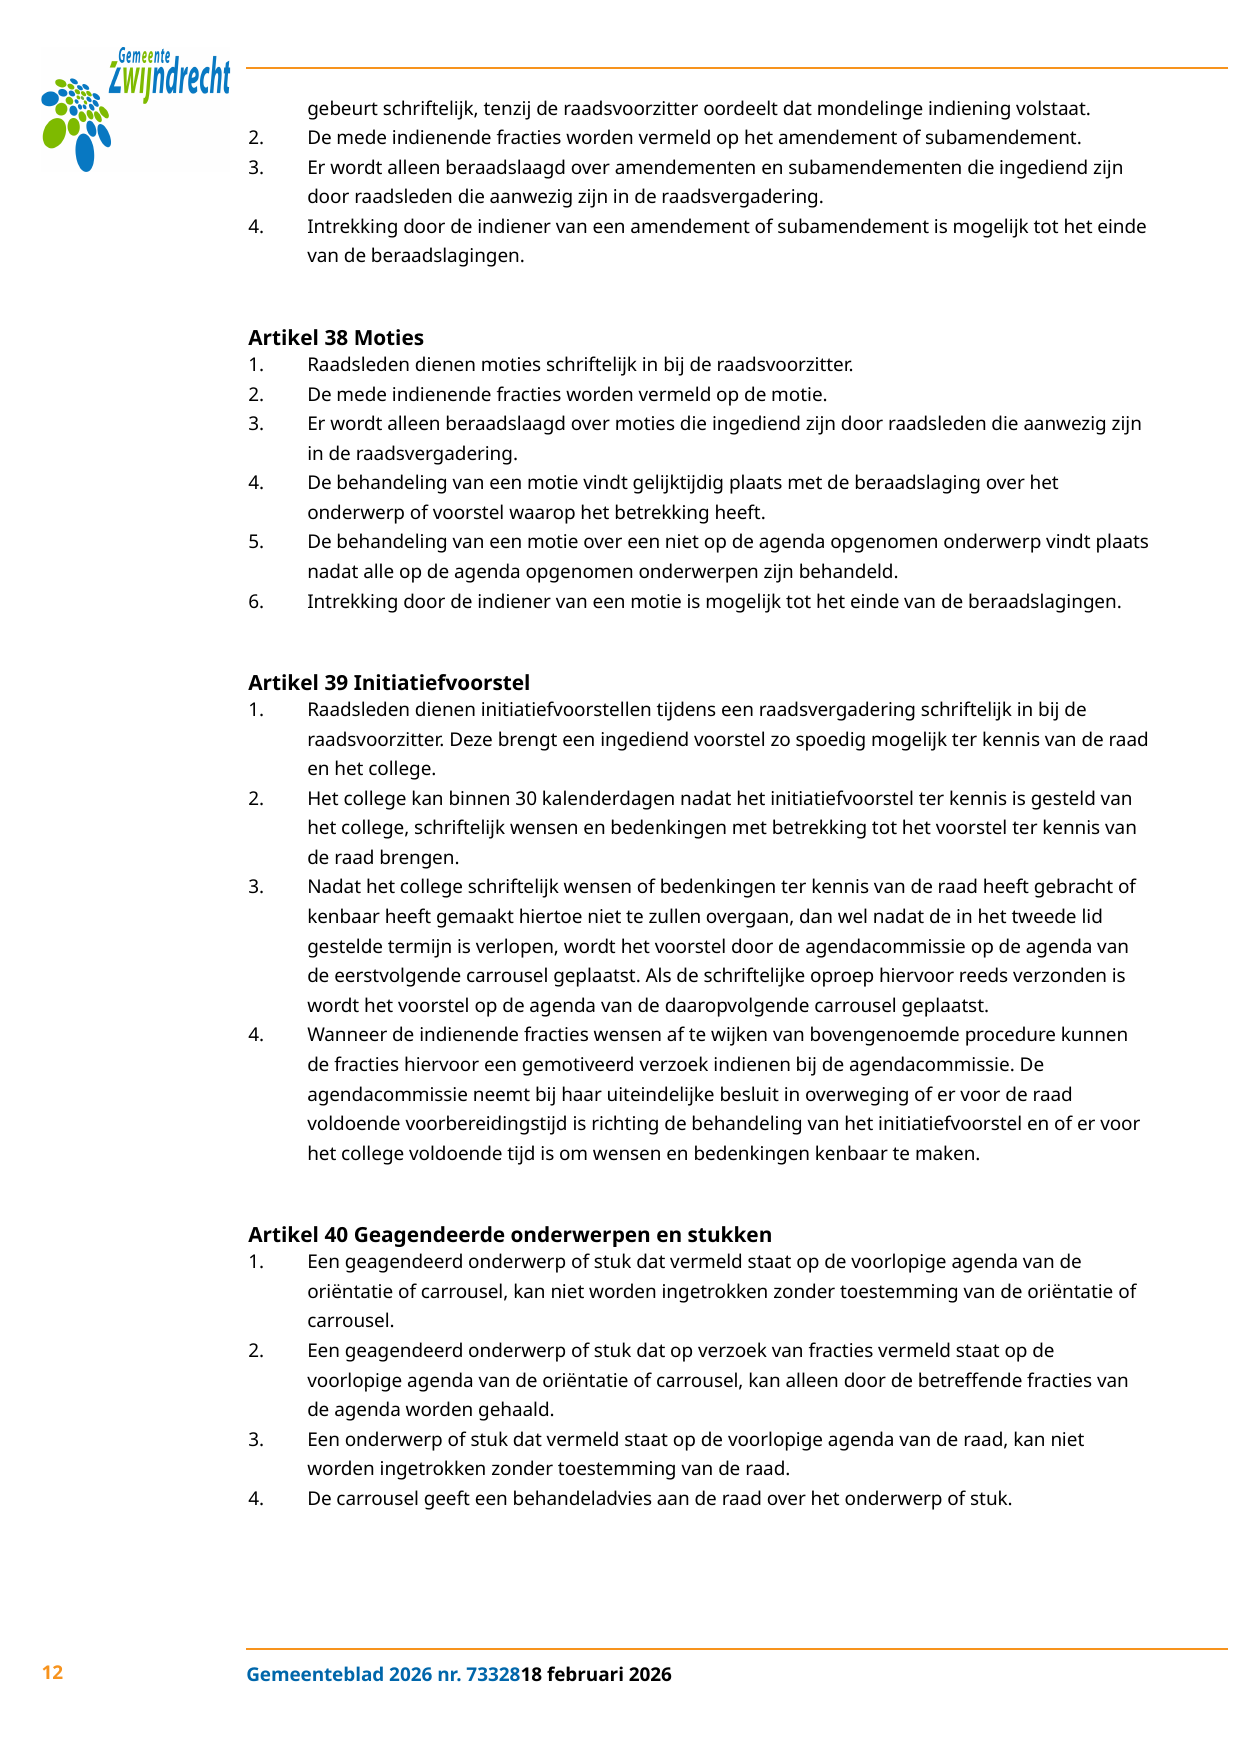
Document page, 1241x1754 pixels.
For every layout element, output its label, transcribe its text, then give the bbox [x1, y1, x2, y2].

list De behandeling van een motie vindt gelijktijdig plaats met de beraadslaging over het onderwerp of voorstel waarop het betrekking heeft. [248, 469, 1152, 525]
text Artikel 40 Geagendeerde onderwerpen en stukken [248, 1220, 1152, 1248]
list Wanneer de indienende fracties wensen af te wijken van bovengenoemde procedure kunnen de fracties hiervoor een gemotiveerd verzoek indienen bij de agendacommissie. De agendacommissie neemt bij haar uiteindelijke besluit in overweging of er voor de raad voldoende voorbereidingstijd is richting de behandeling van het initiatiefvoorstel en of er voor het college voldoende tijd is om wensen en bedenkingen kenbaar te maken. [248, 1022, 1152, 1166]
list Er wordt alleen beraadslaagd over moties die ingediend zijn door raadsleden die aanwezig zijn in de raadsvergadering. [248, 410, 1152, 466]
list Raadsleden dienen moties schriftelijk in bij de raadsvoorzitter. [248, 351, 1152, 377]
picture [41, 47, 231, 172]
list De mede indienende fracties worden vermeld op het amendement of subamendement. [248, 124, 1152, 150]
list Intrekking door de indiener van een motie is mogelijk tot het einde van de beraadslagingen. [248, 588, 1152, 613]
list Intrekking door de indiener van een amendement of subamendement is mogelijk tot het einde van de beraadslagingen. [248, 213, 1152, 268]
text Artikel 38 Moties [248, 323, 1152, 351]
list Het college kan binnen 30 kalenderdagen nadat het initiatiefvoorstel ter kennis is gesteld van het college, schriftelijk wensen en bedenkingen met betrekking tot het voorstel ter kennis van de raad brengen. [248, 785, 1152, 870]
text Artikel 39 Initiatiefvoorstel [248, 668, 1152, 696]
list Een geagendeerd onderwerp of stuk dat vermeld staat op de voorlopige agenda van de oriëntatie of carrousel, kan niet worden ingetrokken zonder toestemming van de oriëntatie of carrousel. [248, 1248, 1152, 1333]
list De behandeling van een motie over een niet op de agenda opgenomen onderwerp vindt plaats nadat alle op de agenda opgenomen onderwerpen zijn behandeld. [248, 529, 1152, 584]
list gebeurt schriftelijk, tenzij de raadsvoorzitter oordeelt dat mondelinge indiening volstaat. [248, 95, 1152, 121]
list De mede indienende fracties worden vermeld op de motie. [248, 381, 1152, 406]
list Raadsleden dienen initiatiefvoorstellen tijdens een raadsvergadering schriftelijk in bij de raadsvoorzitter. Deze brengt een ingediend voorstel zo spoedig mogelijk ter kennis van de raad en het college. [248, 696, 1152, 781]
list Er wordt alleen beraadslaagd over amendementen en subamendementen die ingediend zijn door raadsleden die aanwezig zijn in de raadsvergadering. [248, 154, 1152, 209]
list Een geagendeerd onderwerp of stuk dat op verzoek van fracties vermeld staat op de voorlopige agenda van de oriëntatie of carrousel, kan alleen door de betreffende fracties van de agenda worden gehaald. [248, 1337, 1152, 1422]
list Nadat het college schriftelijk wensen of bedenkingen ter kennis van de raad heeft gebracht of kenbaar heeft gemaakt hiertoe niet te zullen overgaan, dan wel nadat de in het tweede lid gestelde termijn is verlopen, wordt het voorstel door de agendacommissie op de agenda van de eerstvolgende carrousel geplaatst. Als de schriftelijke oproep hiervoor reeds verzonden is wordt het voorstel op de agenda van de daaropvolgende carrousel geplaatst. [248, 874, 1152, 1018]
list Een onderwerp of stuk dat vermeld staat op de voorlopige agenda van de raad, kan niet worden ingetrokken zonder toestemming van de raad. [248, 1426, 1152, 1481]
list De carrousel geeft een behandeladvies aan de raad over het onderwerp of stuk. [248, 1485, 1152, 1511]
